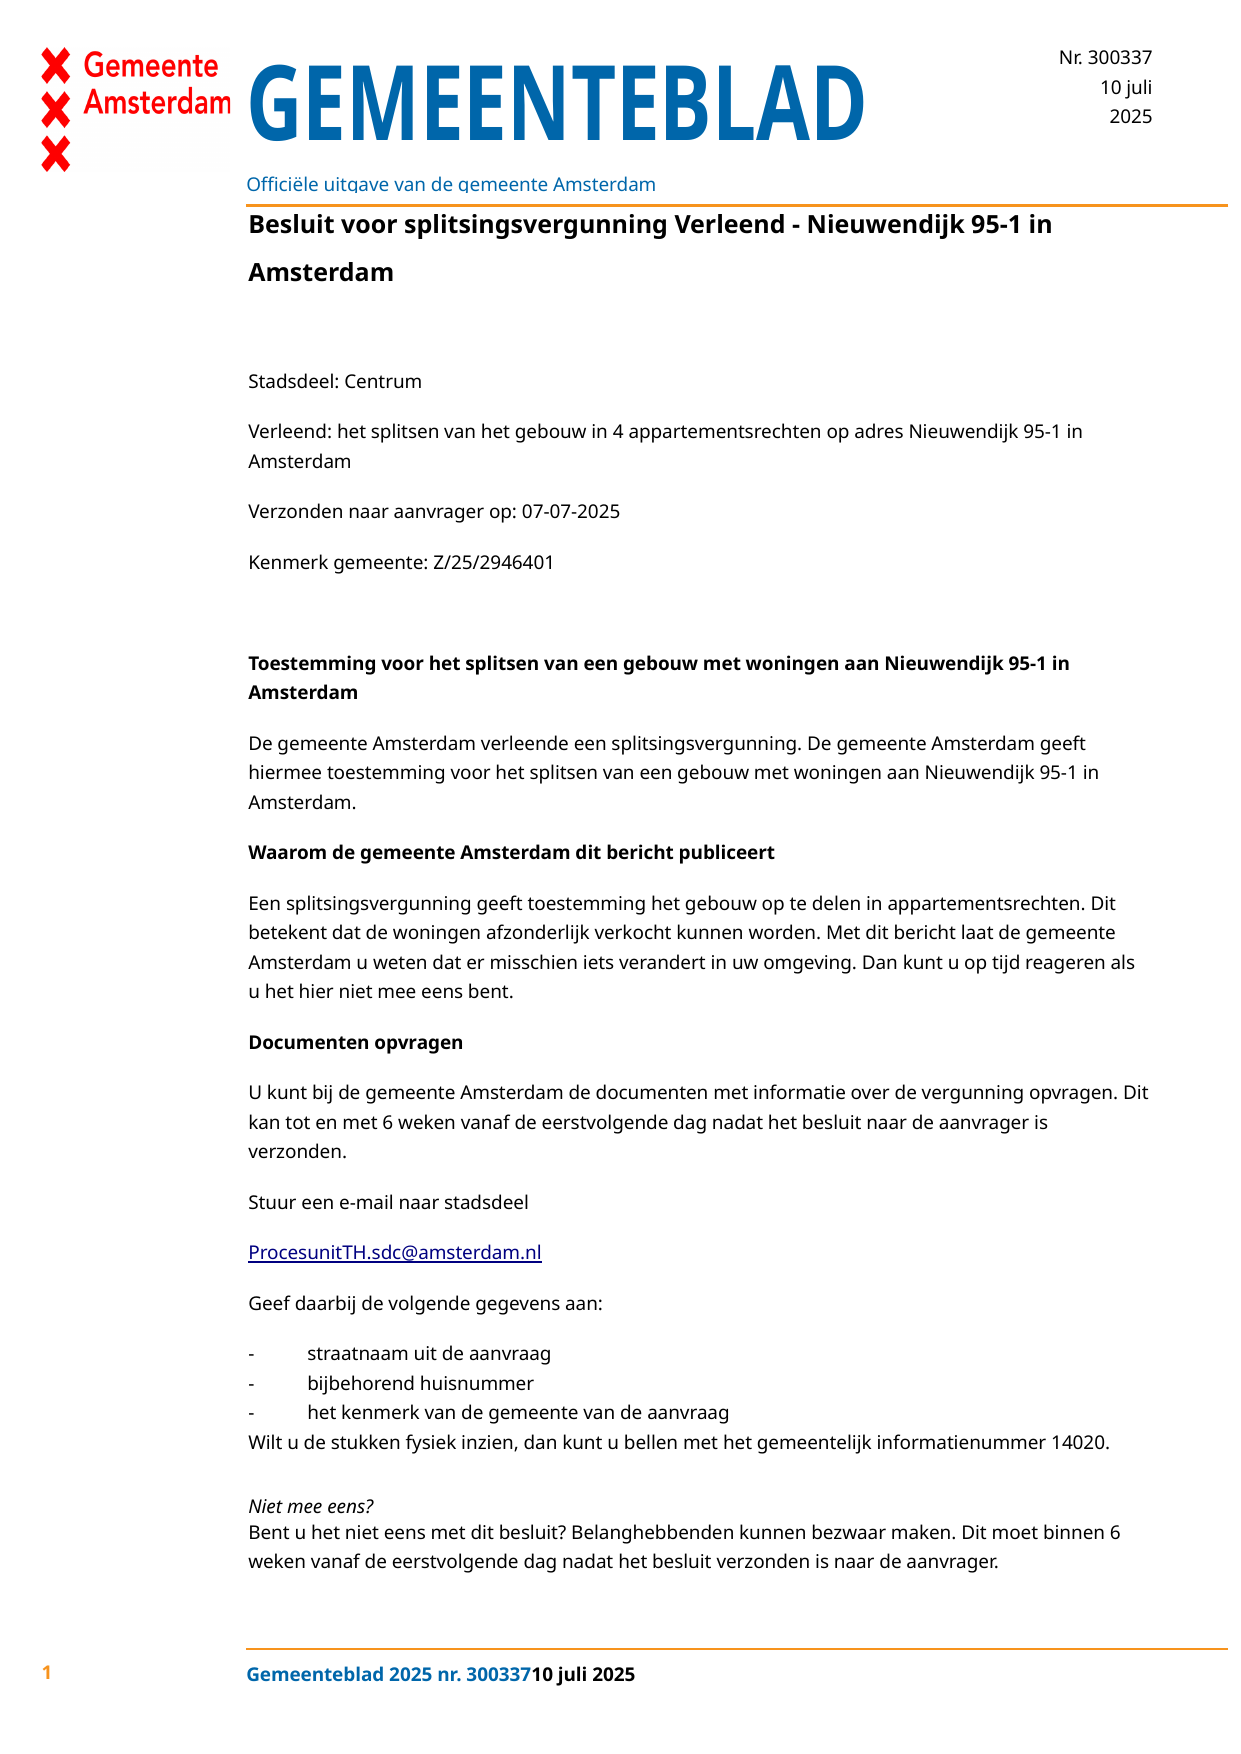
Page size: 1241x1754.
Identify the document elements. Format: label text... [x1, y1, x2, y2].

text Stadsdeel: Centrum [248, 368, 1152, 394]
picture [41, 47, 231, 172]
text Documenten opvragen [248, 1029, 1152, 1055]
list bijbehorend huisnummer [248, 1370, 1152, 1396]
text Geef daarbij de volgende gegevens aan: [248, 1290, 1152, 1316]
text Stuur een e-mail naar stadsdeel [248, 1189, 1152, 1215]
list straatnaam uit de aanvraag [248, 1340, 1152, 1366]
text Verzonden naar aanvrager op: 07-07-2025 [248, 499, 1152, 524]
text Een splitsingsvergunning geeft toestemming het gebouw op te delen in appartementsrechten. Dit betekent dat de woningen afzonderlijk verkocht kunnen worden. Met dit bericht laat de gemeente Amsterdam u weten dat er misschien iets verandert in uw omgeving. Dan kunt u op tijd reageren als u het hier niet mee eens bent. [248, 890, 1152, 1004]
text Waarom de gemeente Amsterdam dit bericht publiceert [248, 839, 1152, 865]
text Besluit voor splitsingsvergunning Verleend - Nieuwendijk 95-1 in Amsterdam [248, 207, 1152, 288]
text De gemeente Amsterdam verleende een splitsingsvergunning. De gemeente Amsterdam geeft hiermee toestemming voor het splitsen van een gebouw met woningen aan Nieuwendijk 95-1 in Amsterdam. [248, 730, 1152, 815]
text Niet mee eens? [248, 1493, 1152, 1519]
text ProcesunitTH.sdc@amsterdam.nl [248, 1239, 1152, 1265]
text Verleend: het splitsen van het gebouw in 4 appartementsrechten op adres Nieuwendijk 95-1 in Amsterdam [248, 419, 1152, 474]
text Bent u het niet eens met dit besluit? Belanghebbenden kunnen bezwaar maken. Dit moet binnen 6 weken vanaf de eerstvolgende dag nadat het besluit verzonden is naar de aanvrager. [248, 1519, 1152, 1574]
text Wilt u de stukken fysiek inzien, dan kunt u bellen met het gemeentelijk informatienummer 14020. [248, 1429, 1152, 1455]
text Toestemming voor het splitsen van een gebouw met woningen aan Nieuwendijk 95-1 in Amsterdam [248, 650, 1152, 705]
text U kunt bij de gemeente Amsterdam de documenten met informatie over de vergunning opvragen. Dit kan tot en met 6 weken vanaf de eerstvolgende dag nadat het besluit naar de aanvrager is verzonden. [248, 1079, 1152, 1164]
text Kenmerk gemeente: Z/25/2946401 [248, 549, 1152, 575]
list het kenmerk van de gemeente van de aanvraag [248, 1399, 1152, 1425]
